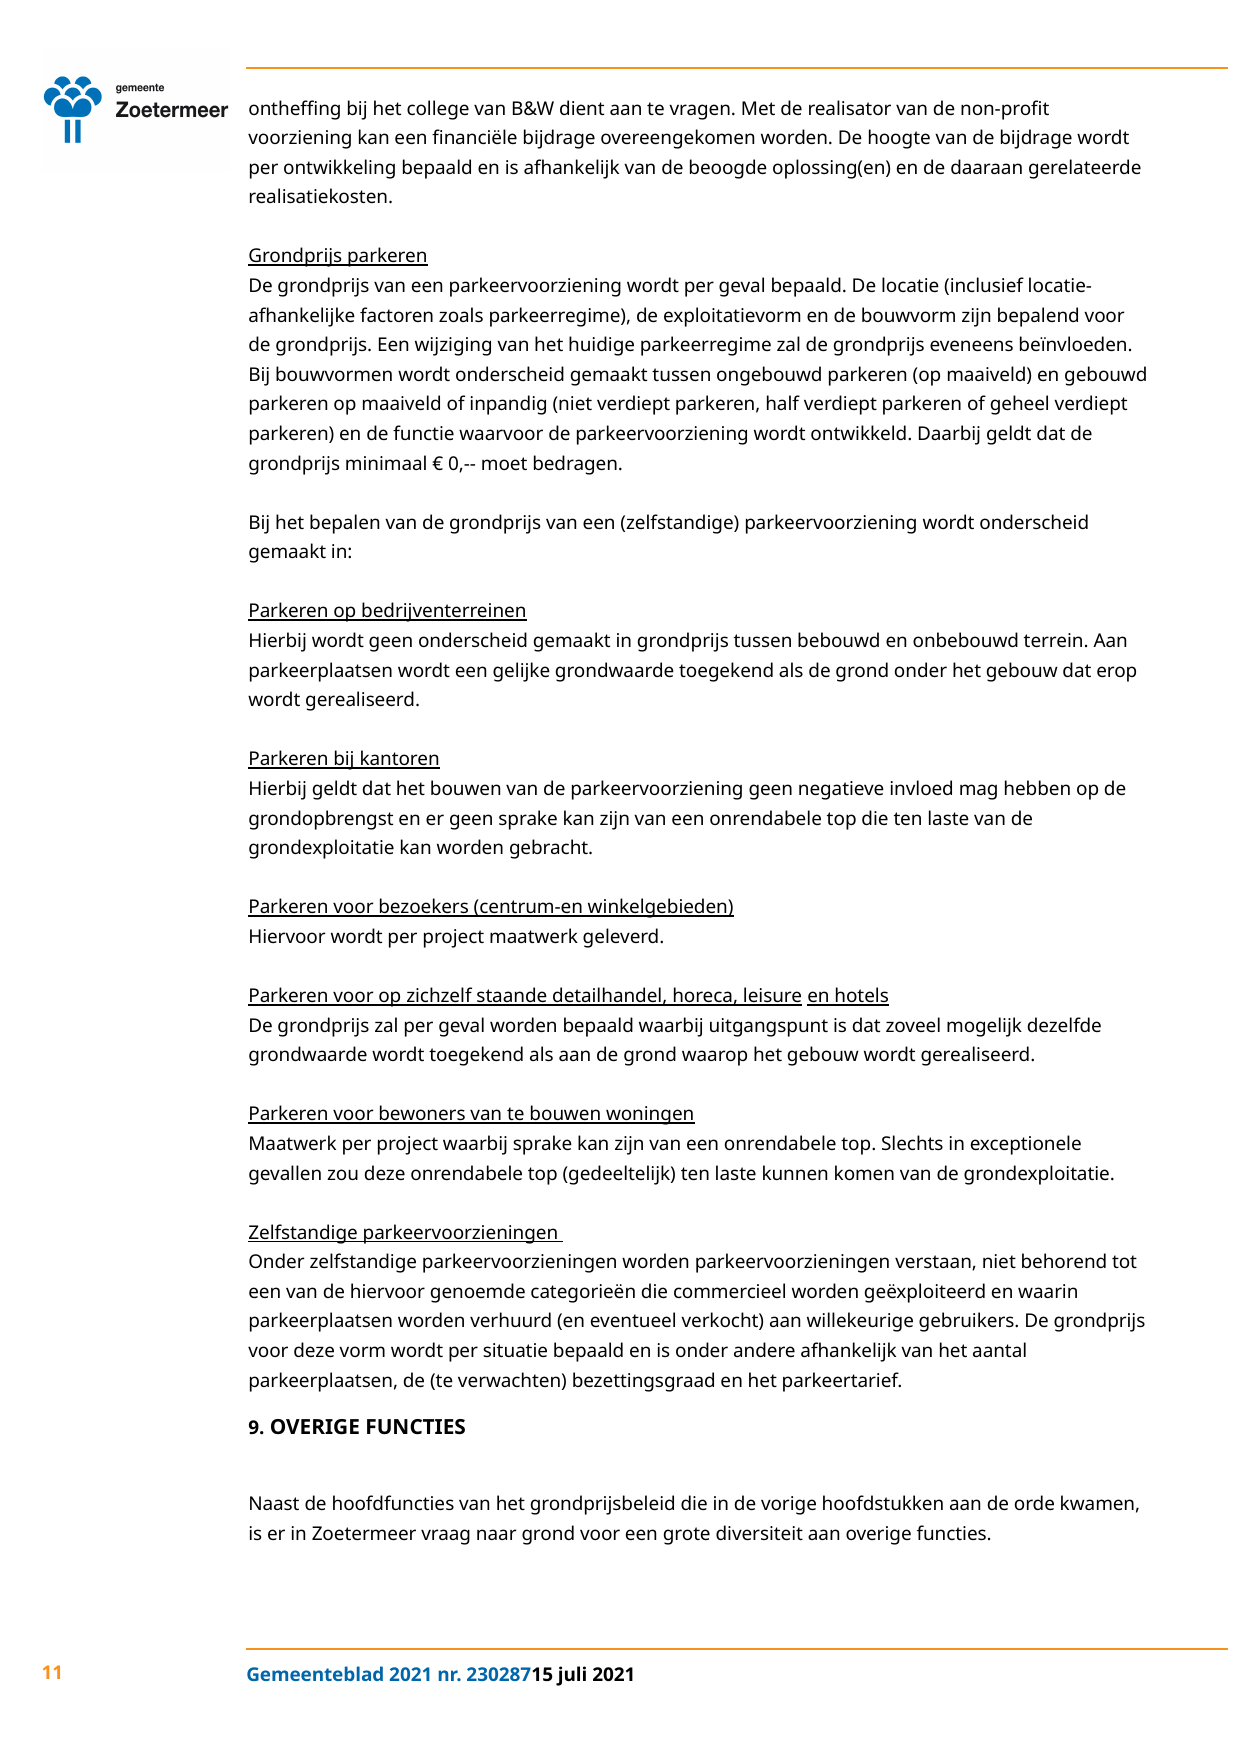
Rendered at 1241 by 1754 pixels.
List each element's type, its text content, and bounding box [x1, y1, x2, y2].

text Parkeren voor bewoners van te bouwen woningen [248, 1101, 1152, 1126]
text De grondprijs van een parkeervoorziening wordt per geval bepaald. De locatie (inclusief locatie-afhankelijke factoren zoals parkeerregime), de exploitatievorm en de bouwvorm zijn bepalend voor de grondprijs. Een wijziging van het huidige parkeerregime zal de grondprijs eveneens beïnvloeden. [248, 272, 1152, 357]
text Grondprijs parkeren [248, 243, 1152, 268]
text 9. OVERIGE FUNCTIES [248, 1412, 1152, 1441]
text ontheffing bij het college van B&W dient aan te vragen. Met de realisator van de non-profit voorziening kan een financiële bijdrage overeengekomen worden. De hoogte van de bijdrage wordt per ontwikkeling bepaald en is afhankelijk van de beoogde oplossing(en) en de daaraan gerelateerde realisatiekosten. [248, 95, 1152, 209]
text Hierbij geldt dat het bouwen van de parkeervoorziening geen negatieve invloed mag hebben op de grondopbrengst en er geen sprake kan zijn van een onrendabele top die ten laste van de grondexploitatie kan worden gebracht. [248, 775, 1152, 860]
text Parkeren voor bezoekers (centrum-en winkelgebieden) [248, 893, 1152, 919]
picture [41, 47, 231, 172]
text Bij het bepalen van de grondprijs van een (zelfstandige) parkeervoorziening wordt onderscheid gemaakt in: [248, 509, 1152, 564]
text Naast de hoofdfuncties van het grondprijsbeleid die in de vorige hoofdstukken aan de orde kwamen, is er in Zoetermeer vraag naar grond voor een grote diversiteit aan overige functies. [248, 1490, 1152, 1546]
text Parkeren voor op zichzelf staande detailhandel, horeca, leisure en hotels [248, 982, 1152, 1008]
text Zelfstandige parkeervoorzieningen [248, 1219, 1152, 1245]
text Bij bouwvormen wordt onderscheid gemaakt tussen ongebouwd parkeren (op maaiveld) en gebouwd parkeren op maaiveld of inpandig (niet verdiept parkeren, half verdiept parkeren of geheel verdiept parkeren) en de functie waarvoor de parkeervoorziening wordt ontwikkeld. Daarbij geldt dat de grondprijs minimaal € 0,-- moet bedragen. [248, 361, 1152, 476]
text Parkeren bij kantoren [248, 746, 1152, 771]
text Maatwerk per project waarbij sprake kan zijn van een onrendabele top. Slechts in exceptionele gevallen zou deze onrendabele top (gedeeltelijk) ten laste kunnen komen van de grondexploitatie. [248, 1130, 1152, 1186]
text De grondprijs zal per geval worden bepaald waarbij uitgangspunt is dat zoveel mogelijk dezelfde grondwaarde wordt toegekend als aan de grond waarop het gebouw wordt gerealiseerd. [248, 1012, 1152, 1067]
text Hierbij wordt geen onderscheid gemaakt in grondprijs tussen bebouwd en onbebouwd terrein. Aan parkeerplaatsen wordt een gelijke grondwaarde toegekend als de grond onder het gebouw dat erop wordt gerealiseerd. [248, 627, 1152, 712]
text Onder zelfstandige parkeervoorzieningen worden parkeervoorzieningen verstaan, niet behorend tot een van de hiervoor genoemde categorieën die commercieel worden geëxploiteerd en waarin parkeerplaatsen worden verhuurd (en eventueel verkocht) aan willekeurige gebruikers. De grondprijs voor deze vorm wordt per situatie bepaald en is onder andere afhankelijk van het aantal parkeerplaatsen, de (te verwachten) bezettingsgraad en het parkeertarief. [248, 1248, 1152, 1393]
text Parkeren op bedrijventerreinen [248, 598, 1152, 623]
text Hiervoor wordt per project maatwerk geleverd. [248, 923, 1152, 949]
